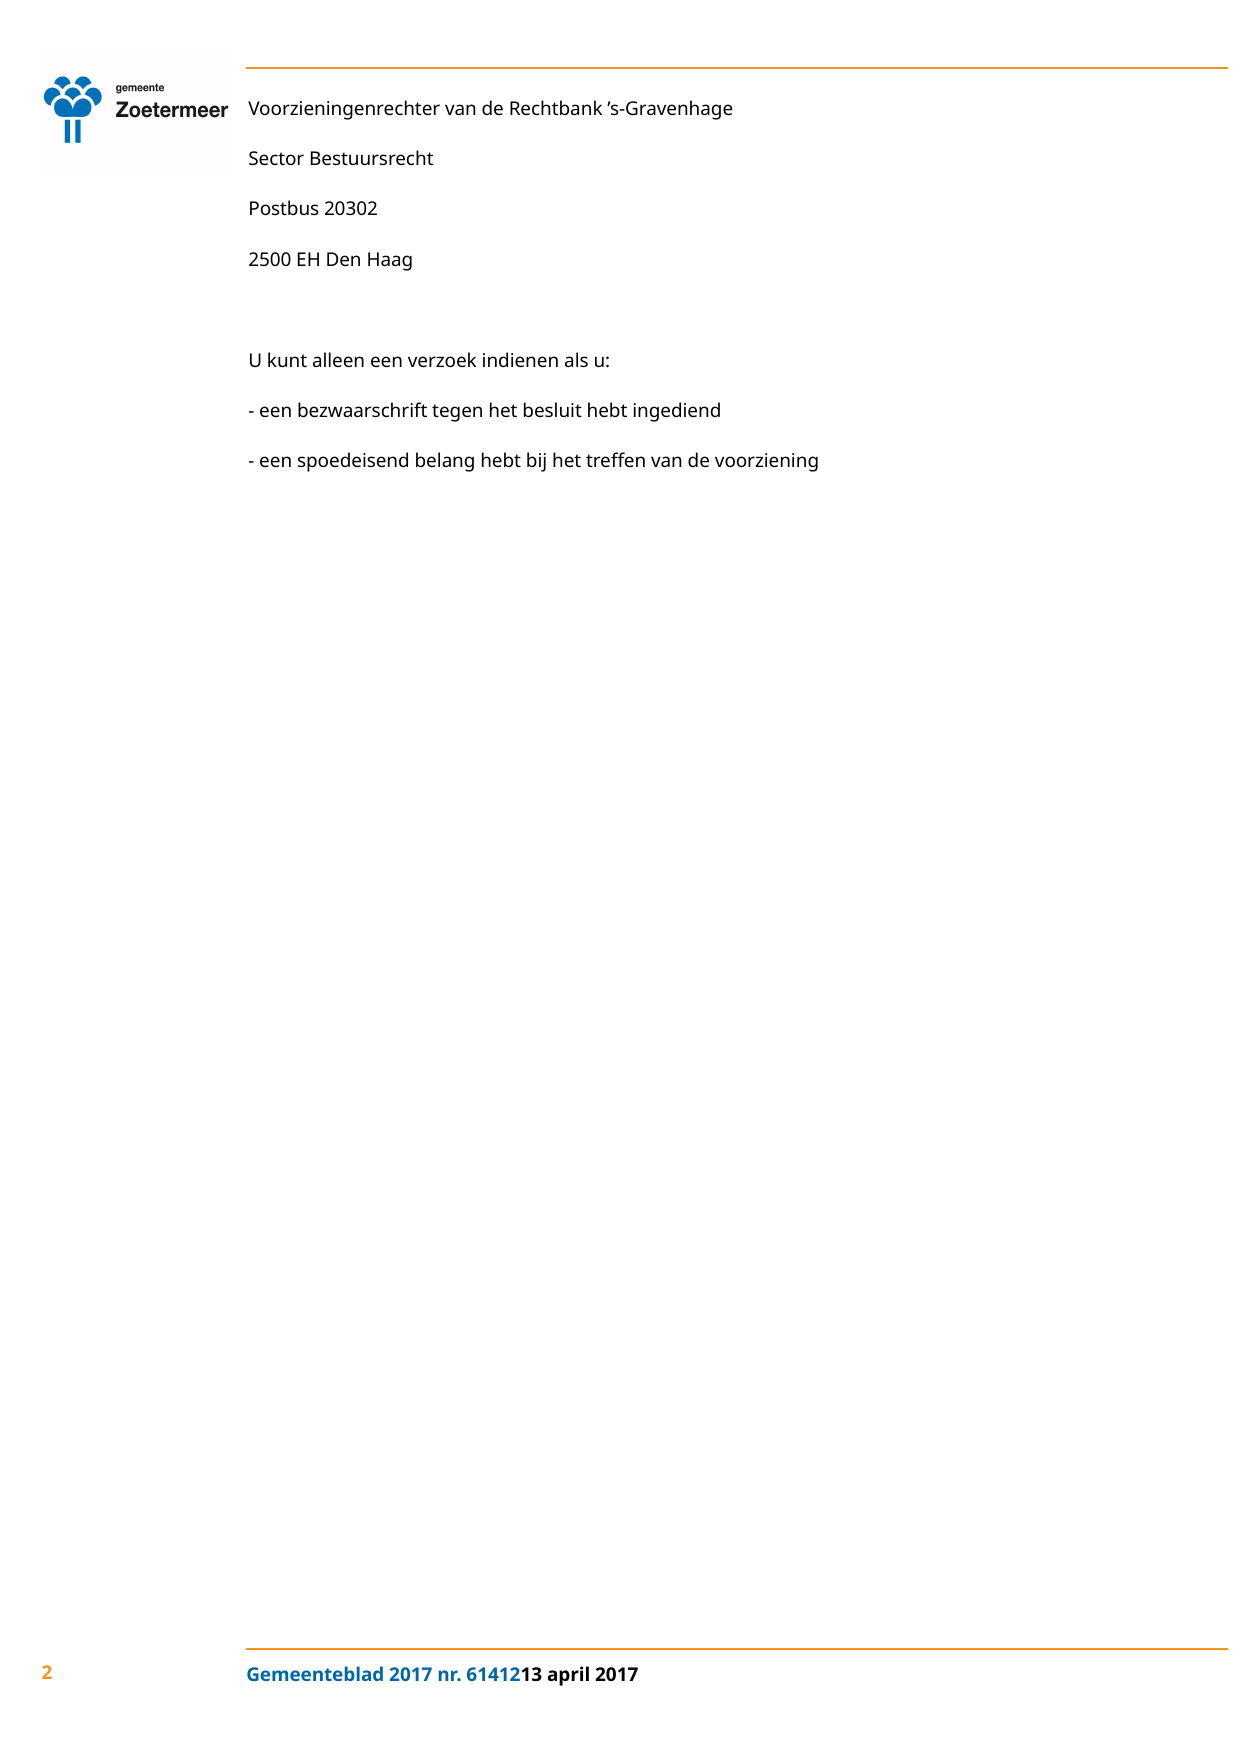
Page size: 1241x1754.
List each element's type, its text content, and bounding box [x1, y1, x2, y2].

text - een bezwaarschrift tegen het besluit hebt ingediend [248, 397, 1152, 423]
text 2500 EH Den Haag [248, 246, 1152, 272]
text Sector Bestuursrecht [248, 145, 1152, 171]
text U kunt alleen een verzoek indienen als u: [248, 347, 1152, 373]
text Voorzieningenrechter van de Rechtbank ’s-Gravenhage [248, 95, 1152, 121]
text - een spoedeisend belang hebt bij het treffen van de voorziening [248, 448, 1152, 473]
picture [41, 47, 231, 172]
text Postbus 20302 [248, 196, 1152, 221]
